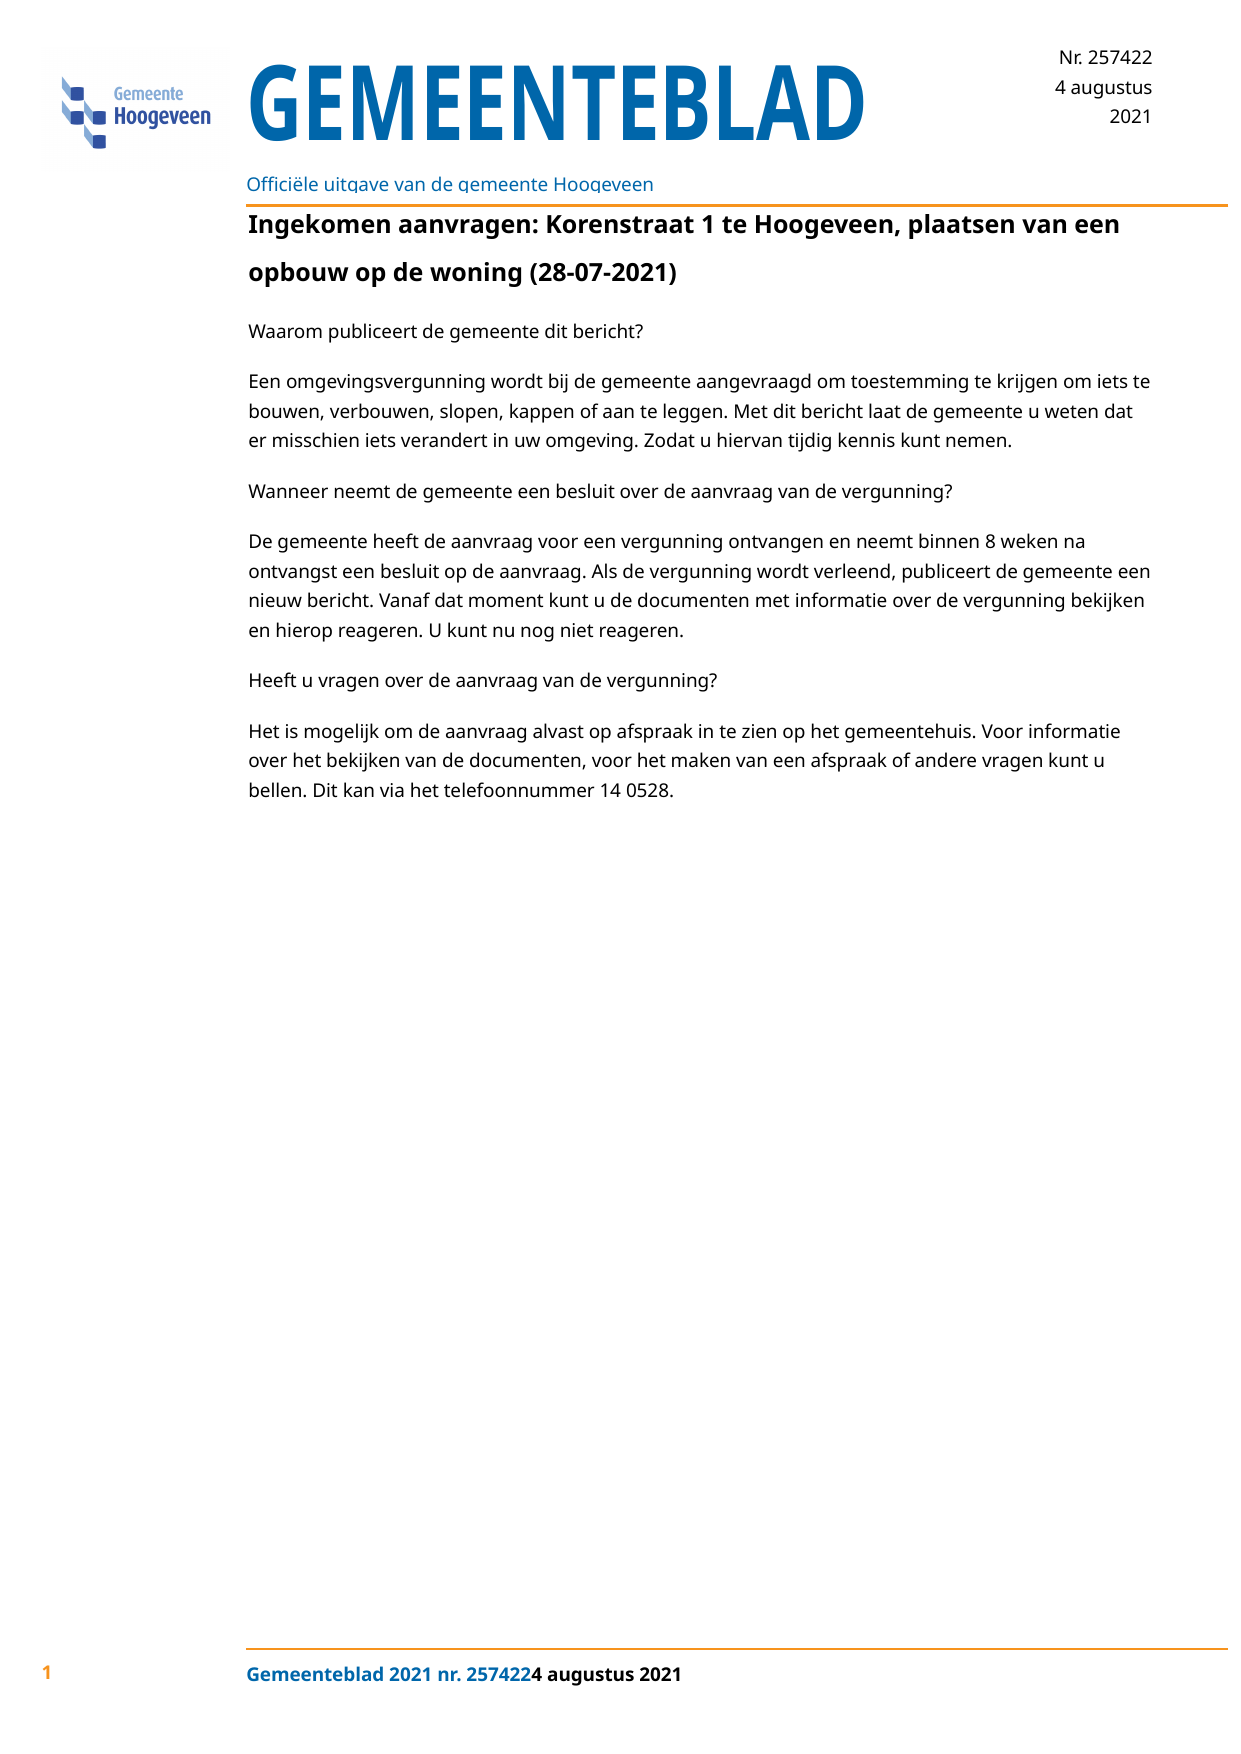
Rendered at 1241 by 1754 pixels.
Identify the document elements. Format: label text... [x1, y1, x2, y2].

text Waarom publiceert de gemeente dit bericht? [248, 318, 1152, 344]
picture [41, 47, 231, 172]
text Heeft u vragen over de aanvraag van de vergunning? [248, 667, 1152, 693]
text Een omgevingsvergunning wordt bij de gemeente aangevraagd om toestemming te krijgen om iets te bouwen, verbouwen, slopen, kappen of aan te leggen. Met dit bericht laat de gemeente u weten dat er misschien iets verandert in uw omgeving. Zodat u hiervan tijdig kennis kunt nemen. [248, 368, 1152, 453]
text Het is mogelijk om de aanvraag alvast op afspraak in te zien op het gemeentehuis. Voor informatie over het bekijken van de documenten, voor het maken van een afspraak of andere vragen kunt u bellen. Dit kan via het telefoonnummer 14 0528. [248, 718, 1152, 803]
text Wanneer neemt de gemeente een besluit over de aanvraag van de vergunning? [248, 478, 1152, 504]
text Ingekomen aanvragen: Korenstraat 1 te Hoogeveen, plaatsen van een opbouw op de woning (28-07-2021) [248, 207, 1152, 288]
text De gemeente heeft de aanvraag voor een vergunning ontvangen en neemt binnen 8 weken na ontvangst een besluit op de aanvraag. Als de vergunning wordt verleend, publiceert de gemeente een nieuw bericht. Vanaf dat moment kunt u de documenten met informatie over de vergunning bekijken en hierop reageren. U kunt nu nog niet reageren. [248, 528, 1152, 643]
